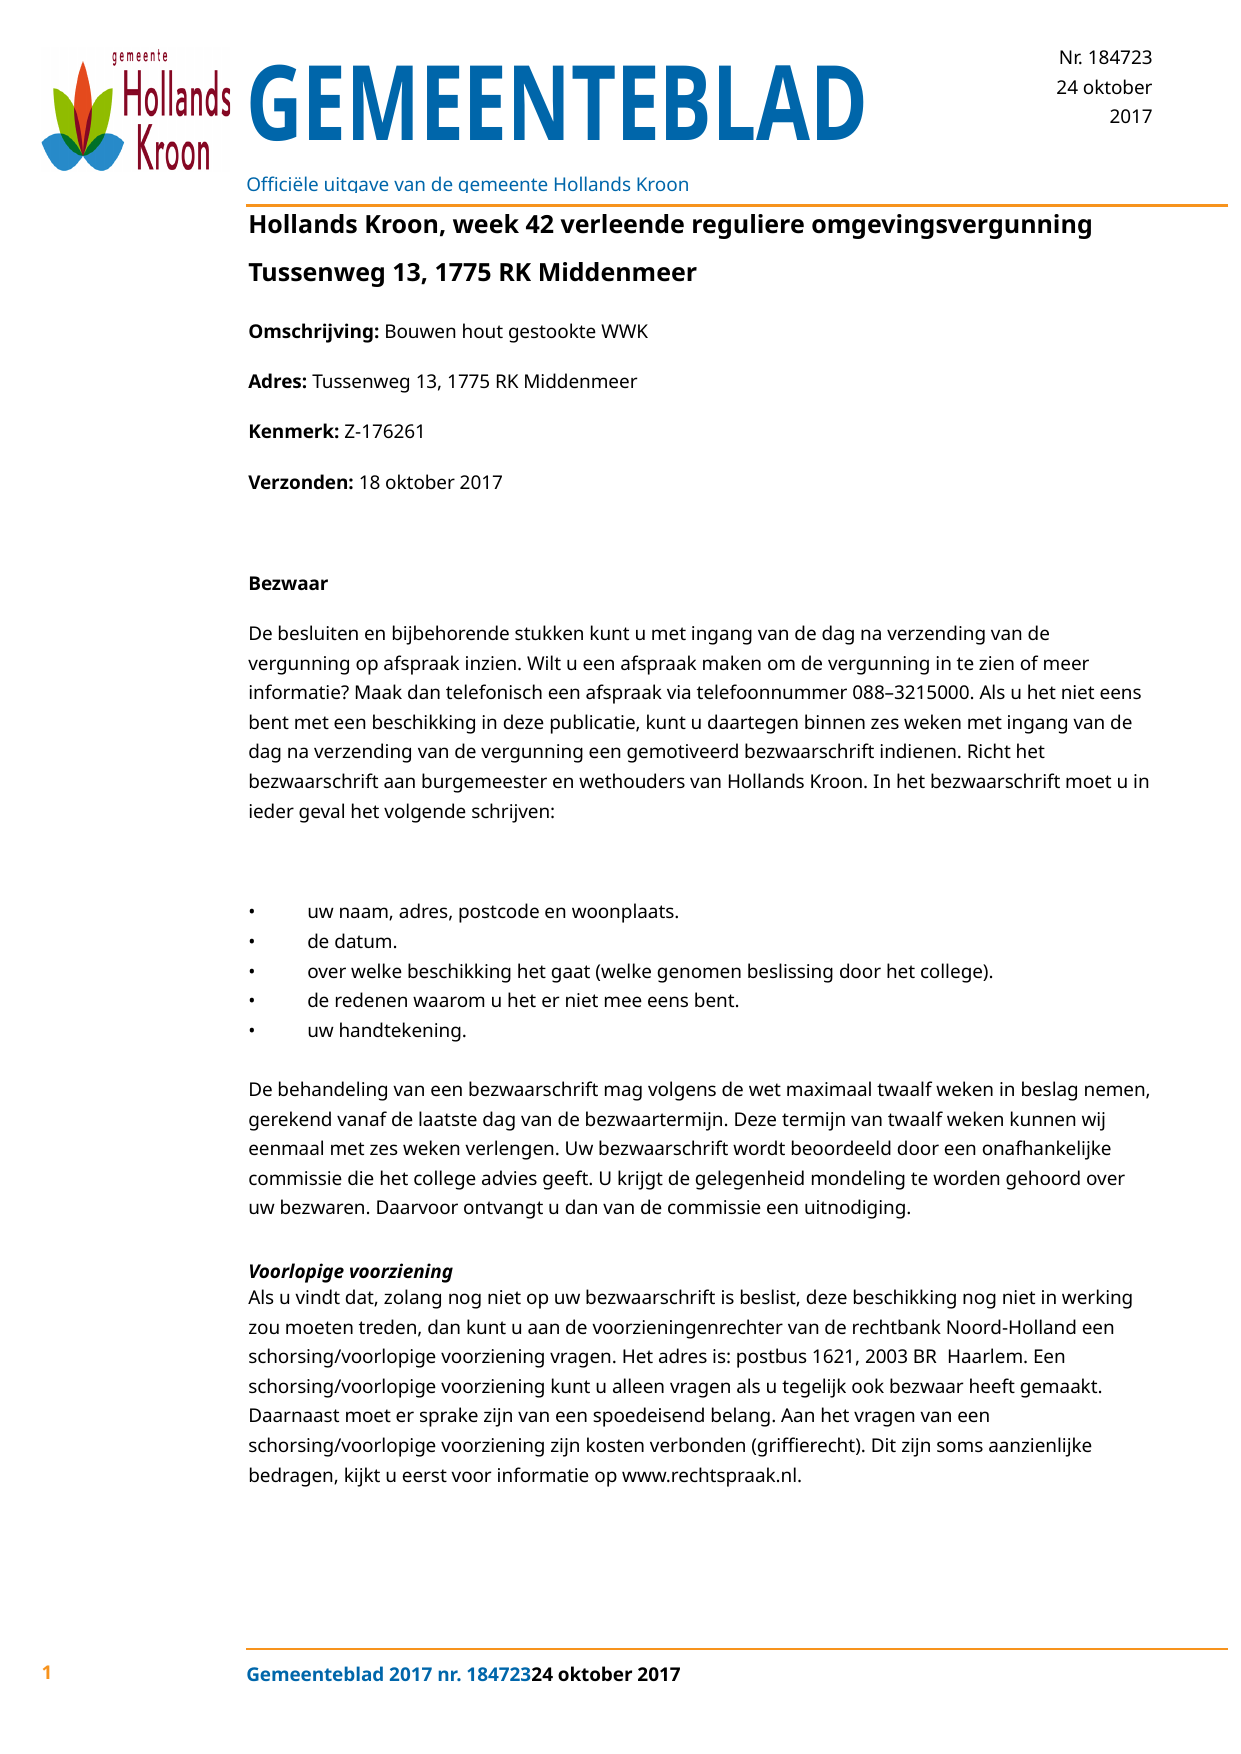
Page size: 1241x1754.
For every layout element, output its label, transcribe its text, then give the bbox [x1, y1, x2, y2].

text Als u vindt dat, zolang nog niet op uw bezwaarschrift is beslist, deze beschikking nog niet in werking zou moeten treden, dan kunt u aan de voorzieningenrechter van de rechtbank Noord-Holland een schorsing/voorlopige voorziening vragen. Het adres is: postbus 1621, 2003 BR Haarlem. Een schorsing/voorlopige voorziening kunt u alleen vragen als u tegelijk ook bezwaar heeft gemaakt. Daarnaast moet er sprake zijn van een spoedeisend belang. Aan het vragen van een schorsing/voorlopige voorziening zijn kosten verbonden (griffierecht). Dit zijn soms aanzienlijke bedragen, kijkt u eerst voor informatie op www.rechtspraak.nl. [248, 1284, 1152, 1487]
list de redenen waarom u het er niet mee eens bent. [248, 987, 1152, 1013]
list de datum. [248, 928, 1152, 954]
text Voorlopige voorziening [248, 1258, 1152, 1284]
text Kenmerk: Z-176261 [248, 419, 1152, 444]
list uw naam, adres, postcode en woonplaats. [248, 899, 1152, 924]
list over welke beschikking het gaat (welke genomen beslissing door het college). [248, 958, 1152, 984]
text Verzonden: 18 oktober 2017 [248, 469, 1152, 495]
text De behandeling van een bezwaarschrift mag volgens de wet maximaal twaalf weken in beslag nemen, gerekend vanaf de laatste dag van de bezwaartermijn. Deze termijn van twaalf weken kunnen wij eenmaal met zes weken verlengen. Uw bezwaarschrift wordt beoordeeld door een onafhankelijke commissie die het college advies geeft. U krijgt de gelegenheid mondeling te worden gehoord over uw bezwaren. Daarvoor ontvangt u dan van de commissie een uitnodiging. [248, 1076, 1152, 1220]
text Hollands Kroon, week 42 verleende reguliere omgevingsvergunning Tussenweg 13, 1775 RK Middenmeer [248, 207, 1152, 288]
picture [41, 47, 231, 172]
list uw handtekening. [248, 1017, 1152, 1043]
text Adres: Tussenweg 13, 1775 RK Middenmeer [248, 368, 1152, 394]
text Omschrijving: Bouwen hout gestookte WWK [248, 318, 1152, 344]
text Bezwaar [248, 570, 1152, 596]
text De besluiten en bijbehorende stukken kunt u met ingang van de dag na verzending van de vergunning op afspraak inzien. Wilt u een afspraak maken om de vergunning in te zien of meer informatie? Maak dan telefonisch een afspraak via telefoonnummer 088–3215000. Als u het niet eens bent met een beschikking in deze publicatie, kunt u daartegen binnen zes weken met ingang van de dag na verzending van de vergunning een gemotiveerd bezwaarschrift indienen. Richt het bezwaarschrift aan burgemeester en wethouders van Hollands Kroon. In het bezwaarschrift moet u in ieder geval het volgende schrijven: [248, 620, 1152, 824]
